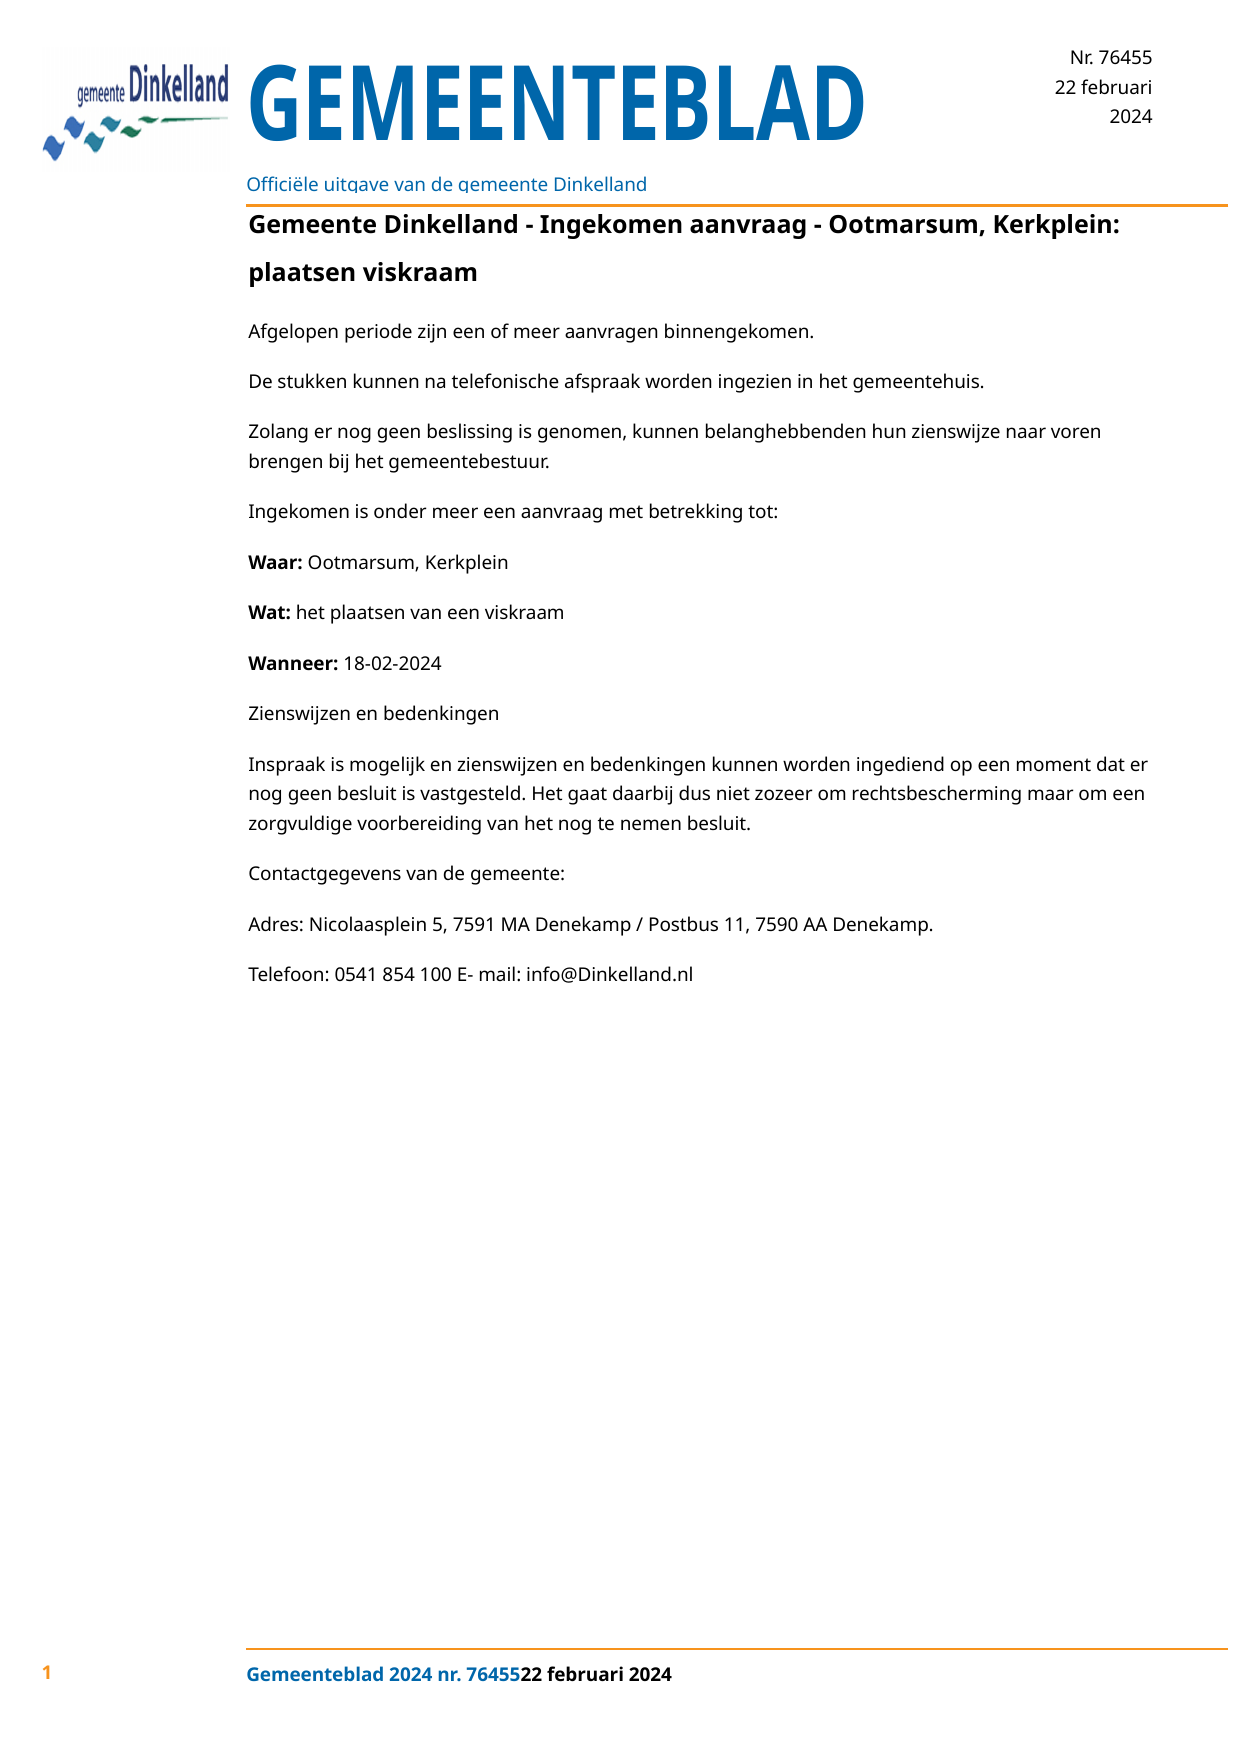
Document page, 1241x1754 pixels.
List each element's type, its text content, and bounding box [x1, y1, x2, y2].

text Inspraak is mogelijk en zienswijzen en bedenkingen kunnen worden ingediend op een moment dat er nog geen besluit is vastgesteld. Het gaat daarbij dus niet zozeer om rechtsbescherming maar om een zorgvuldige voorbereiding van het nog te nemen besluit. [248, 751, 1152, 836]
text Wat: het plaatsen van een viskraam [248, 599, 1152, 625]
text Adres: Nicolaasplein 5, 7591 MA Denekamp / Postbus 11, 7590 AA Denekamp. [248, 911, 1152, 937]
text Ingekomen is onder meer een aanvraag met betrekking tot: [248, 499, 1152, 524]
text Waar: Ootmarsum, Kerkplein [248, 549, 1152, 575]
text Zienswijzen en bedenkingen [248, 700, 1152, 726]
text Contactgegevens van de gemeente: [248, 860, 1152, 886]
text Zolang er nog geen beslissing is genomen, kunnen belanghebbenden hun zienswijze naar voren brengen bij het gemeentebestuur. [248, 419, 1152, 474]
text De stukken kunnen na telefonische afspraak worden ingezien in het gemeentehuis. [248, 368, 1152, 394]
text Gemeente Dinkelland - Ingekomen aanvraag - Ootmarsum, Kerkplein: plaatsen viskraam [248, 207, 1152, 288]
text Afgelopen periode zijn een of meer aanvragen binnengekomen. [248, 318, 1152, 344]
picture [41, 47, 231, 172]
text Wanneer: 18-02-2024 [248, 650, 1152, 676]
text Telefoon: 0541 854 100 E- mail: info@Dinkelland.nl [248, 961, 1152, 987]
